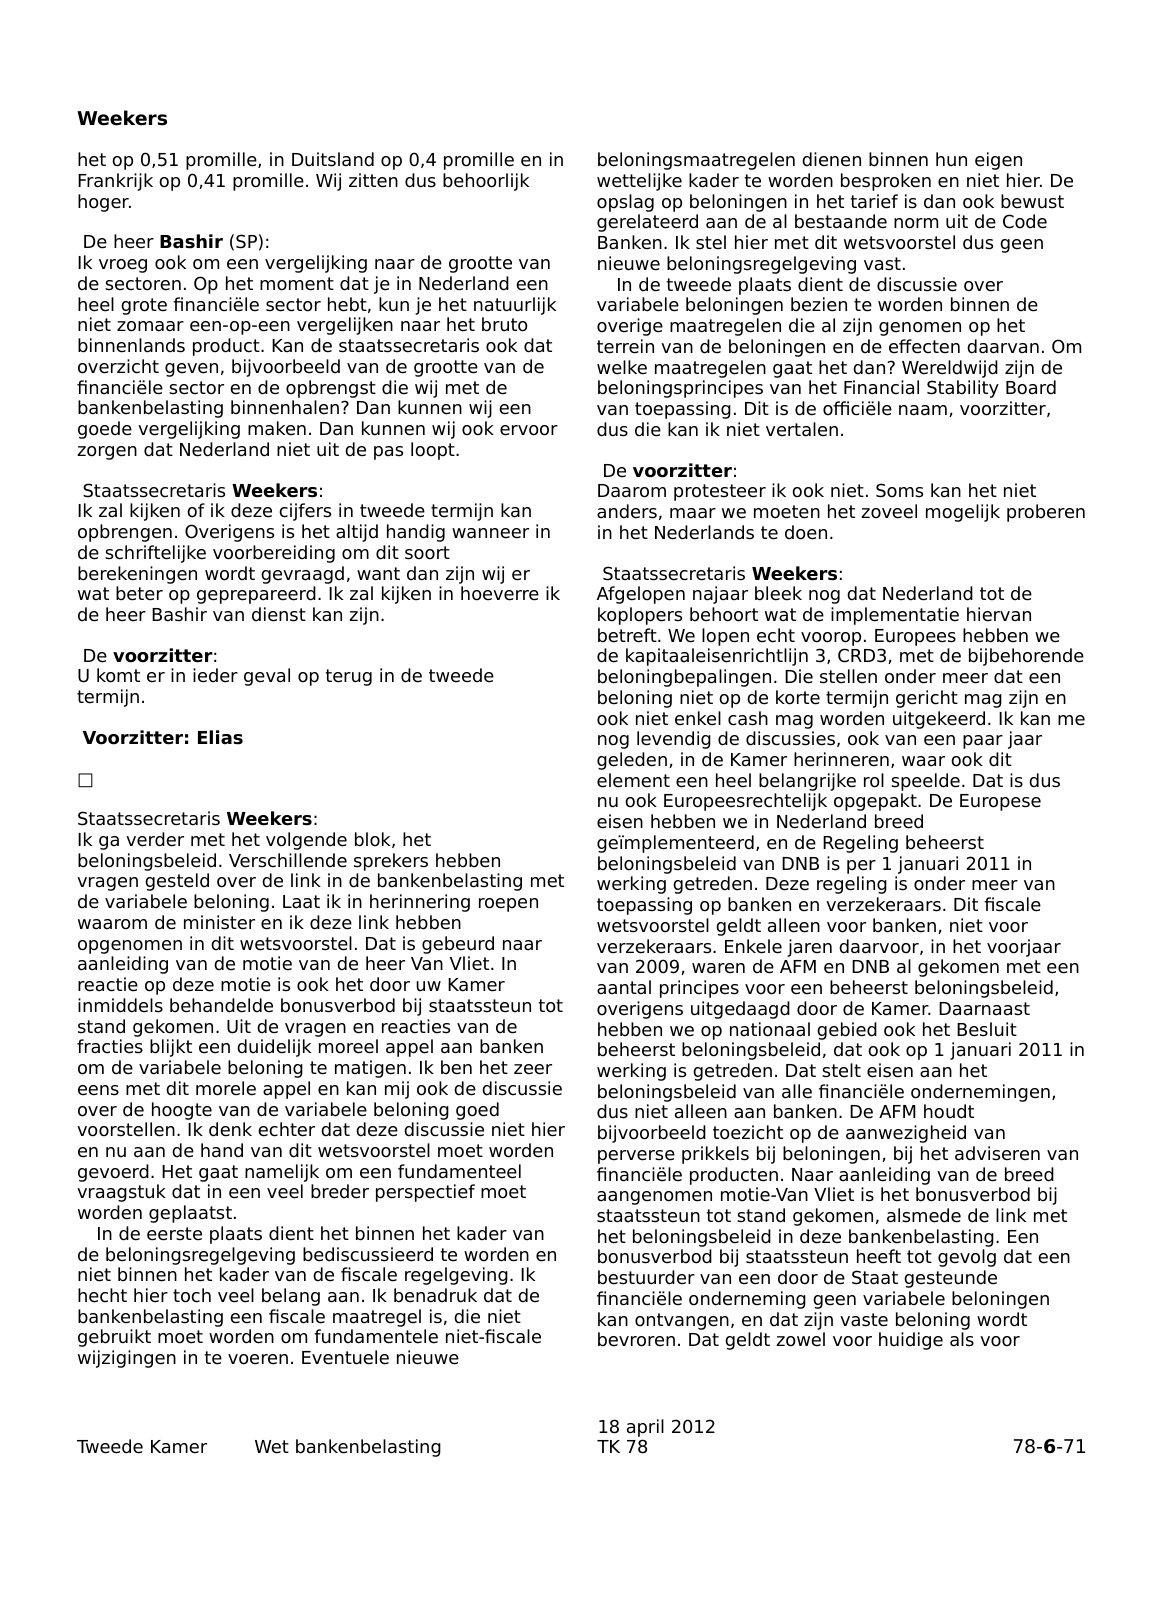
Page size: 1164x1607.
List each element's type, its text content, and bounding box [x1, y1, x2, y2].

text Ik ga verder met het volgende blok, het beloningsbeleid. Verschillende sprekers hebben vragen gesteld over de link in de bankenbelasting met de variabele beloning. Laat ik in herinnering roepen waarom de minister en ik deze link hebben opgenomen in dit wetsvoorstel. Dat is gebeurd naar aanleiding van de motie van de heer Van Vliet. In reactie op deze motie is ook het door uw Kamer inmiddels behandelde bonusverbod bij staatssteun tot stand gekomen. Uit de vragen en reacties van de fracties blijkt een duidelijk moreel appel aan banken om de variabele beloning te matigen. Ik ben het zeer eens met dit morele appel en kan mij ook de discussie over de hoogte van de variabele beloning goed voorstellen. Ik denk echter dat deze discussie niet hier en nu aan de hand van dit wetsvoorstel moet worden gevoerd. Het gaat namelijk om een fundamenteel vraagstuk dat in een veel breder perspectief moet worden geplaatst. [77, 830, 567, 1224]
text In de tweede plaats dient de discussie over variabele beloningen bezien te worden binnen de overige maatregelen die al zijn genomen op het terrein van de beloningen en de effecten daarvan. Om welke maatregelen gaat het dan? Wereldwijd zijn de beloningsprincipes van het Financial Stability Board van toepassing. Dit is de officiële naam, voorzitter, dus die kan ik niet vertalen. [596, 274, 1087, 440]
text In de eerste plaats dient het binnen het kader van de beloningsregelgeving bediscussieerd te worden en niet binnen het kader van de fiscale regelgeving. Ik hecht hier toch veel belang aan. Ik benadruk dat de bankenbelasting een fiscale maatregel is, die niet gebruikt moet worden om fundamentele niet-fiscale wijzigingen in te voeren. Eventuele nieuwe [77, 1224, 567, 1369]
text Staatssecretaris Weekers: [596, 563, 1087, 584]
text U komt er in ieder geval op terug in de tweede termijn. [77, 666, 567, 708]
text Staatssecretaris Weekers: [77, 809, 567, 830]
text beloningsmaatregelen dienen binnen hun eigen wettelijke kader te worden besproken en niet hier. De opslag op beloningen in het tarief is dan ook bewust gerelateerd aan de al bestaande norm uit de Code Banken. Ik stel hier met dit wetsvoorstel dus geen nieuwe beloningsregelgeving vast. [596, 150, 1087, 274]
text Afgelopen najaar bleek nog dat Nederland tot de koplopers behoort wat de implementatie hiervan betreft. We lopen echt voorop. Europees hebben we de kapitaaleisenrichtlijn 3, CRD3, met de bijbehorende beloningbepalingen. Die stellen onder meer dat een beloning niet op de korte termijn gericht mag zijn en ook niet enkel cash mag worden uitgekeerd. Ik kan me nog levendig de discussies, ook van een paar jaar geleden, in de Kamer herinneren, waar ook dit element een heel belangrijke rol speelde. Dat is dus nu ook Europeesrechtelijk opgepakt. De Europese eisen hebben we in Nederland breed geïmplementeerd, en de Regeling beheerst beloningsbeleid van DNB is per 1 januari 2011 in werking getreden. Deze regeling is onder meer van toepassing op banken en verzekeraars. Dit fiscale wetsvoorstel geldt alleen voor banken, niet voor verzekeraars. Enkele jaren daarvoor, in het voorjaar van 2009, waren de AFM en DNB al gekomen met een aantal principes voor een beheerst beloningsbeleid, overigens uitgedaagd door de Kamer. Daarnaast hebben we op nationaal gebied ook het Besluit beheerst beloningsbeleid, dat ook op 1 januari 2011 in werking is getreden. Dat stelt eisen aan het beloningsbeleid van alle financiële ondernemingen, dus niet alleen aan banken. De AFM houdt bijvoorbeeld toezicht op de aanwezigheid van perverse prikkels bij beloningen, bij het adviseren van financiële producten. Naar aanleiding van de breed aangenomen motie-Van Vliet is het bonusverbod bij staatssteun tot stand gekomen, alsmede de link met het beloningsbeleid in deze bankenbelasting. Een bonusverbod bij staatssteun heeft tot gevolg dat een bestuurder van een door de Staat gesteunde financiële onderneming geen variabele beloningen kan ontvangen, en dat zijn vaste beloning wordt bevroren. Dat geldt zowel voor huidige als voor [596, 584, 1087, 1351]
text De voorzitter: [77, 646, 567, 666]
text Staatssecretaris Weekers: [77, 480, 567, 501]
text het op 0,51 promille, in Duitsland op 0,4 promille en in Frankrijk op 0,41 promille. Wij zitten dus behoorlijk hoger. [77, 150, 567, 212]
text De heer Bashir (SP): [77, 232, 567, 253]
text Voorzitter: Elias [77, 728, 567, 748]
text De voorzitter: [596, 460, 1087, 481]
text Ik zal kijken of ik deze cijfers in tweede termijn kan opbrengen. Overigens is het altijd handig wanneer in de schriftelijke voorbereiding om dit soort berekeningen wordt gevraagd, want dan zijn wij er wat beter op geprepareerd. Ik zal kijken in hoeverre ik de heer Bashir van dienst kan zijn. [77, 501, 567, 626]
text □ [77, 768, 567, 789]
text Ik vroeg ook om een vergelijking naar de grootte van de sectoren. Op het moment dat je in Nederland een heel grote financiële sector hebt, kun je het natuurlijk niet zomaar een-op-een vergelijken naar het bruto binnenlands product. Kan de staatssecretaris ook dat overzicht geven, bijvoorbeeld van de grootte van de financiële sector en de opbrengst die wij met de bankenbelasting binnenhalen? Dan kunnen wij een goede vergelijking maken. Dan kunnen wij ook ervoor zorgen dat Nederland niet uit de pas loopt. [77, 253, 567, 460]
text Daarom protesteer ik ook niet. Soms kan het niet anders, maar we moeten het zoveel mogelijk proberen in het Nederlands te doen. [596, 481, 1087, 543]
